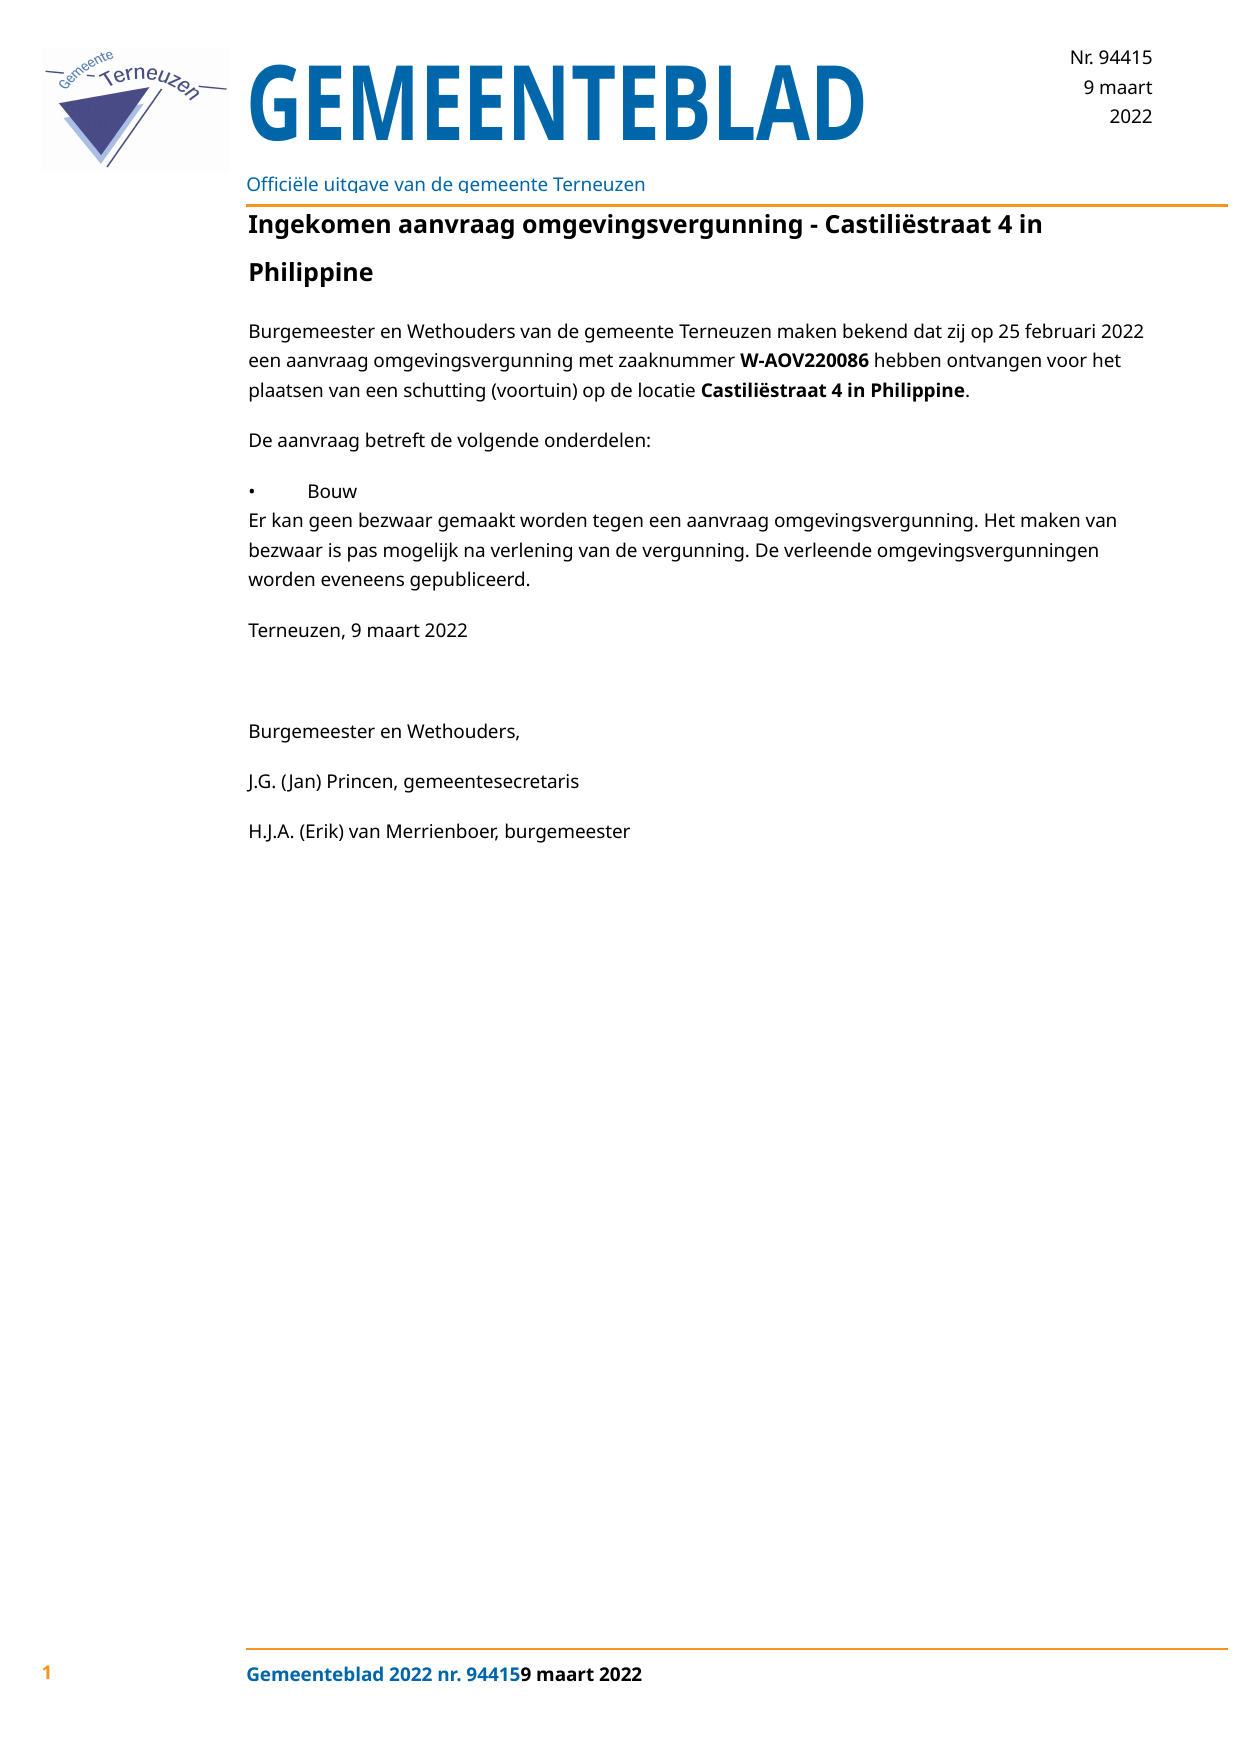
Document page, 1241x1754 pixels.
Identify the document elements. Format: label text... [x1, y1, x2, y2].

text De aanvraag betreft de volgende onderdelen: [248, 427, 1152, 453]
text H.J.A. (Erik) van Merrienboer, burgemeester [248, 819, 1152, 844]
text Ingekomen aanvraag omgevingsvergunning - Castiliëstraat 4 in Philippine [248, 207, 1152, 288]
text Er kan geen bezwaar gemaakt worden tegen een aanvraag omgevingsvergunning. Het maken van bezwaar is pas mogelijk na verlening van de vergunning. De verleende omgevingsvergunningen worden eveneens gepubliceerd. [248, 507, 1152, 592]
list Bouw [248, 478, 1152, 504]
picture [41, 47, 231, 172]
text Burgemeester en Wethouders van de gemeente Terneuzen maken bekend dat zij op 25 februari 2022 een aanvraag omgevingsvergunning met zaaknummer W-AOV220086 hebben ontvangen voor het plaatsen van een schutting (voortuin) op de locatie Castiliëstraat 4 in Philippine. [248, 318, 1152, 403]
text Burgemeester en Wethouders, [248, 718, 1152, 744]
text J.G. (Jan) Princen, gemeentesecretaris [248, 768, 1152, 794]
text Terneuzen, 9 maart 2022 [248, 617, 1152, 643]
